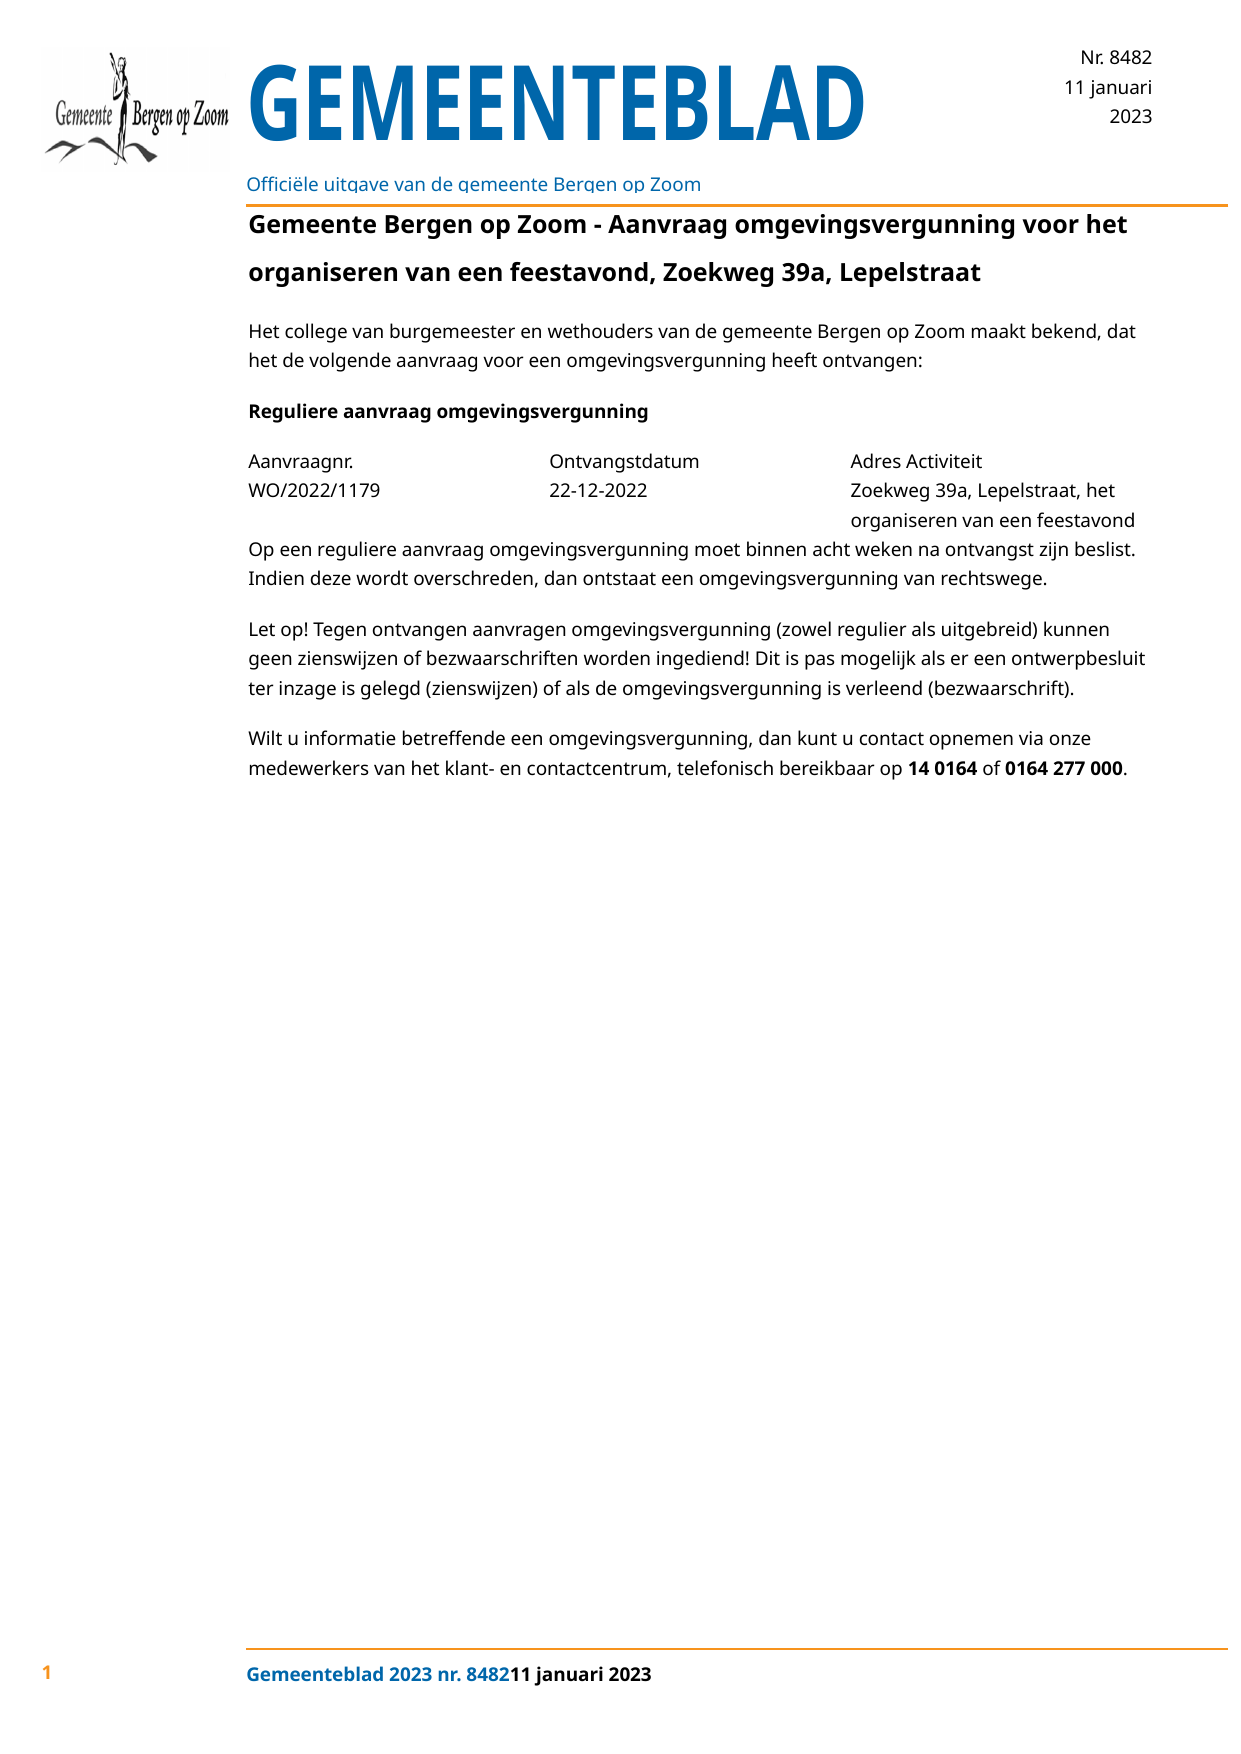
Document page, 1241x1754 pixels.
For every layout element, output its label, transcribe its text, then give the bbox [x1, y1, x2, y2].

text Het college van burgemeester en wethouders van de gemeente Bergen op Zoom maakt bekend, dat het de volgende aanvraag voor een omgevingsvergunning heeft ontvangen: [248, 318, 1152, 373]
table_header Aanvraagnr. [248, 449, 549, 474]
table_header WO/2022/1179 [248, 478, 549, 533]
text Op een reguliere aanvraag omgevingsvergunning moet binnen acht weken na ontvangst zijn beslist. Indien deze wordt overschreden, dan ontstaat een omgevingsvergunning van rechtswege. [248, 536, 1152, 591]
text Reguliere aanvraag omgevingsvergunning [248, 398, 1152, 424]
text Wilt u informatie betreffende een omgevingsvergunning, dan kunt u contact opnemen via onze medewerkers van het klant- en contactcentrum, telefonisch bereikbaar op 14 0164 of 0164 277 000. [248, 726, 1152, 781]
table_header Zoekweg 39a, Lepelstraat, het organiseren van een feestavond [850, 478, 1152, 533]
picture [41, 47, 231, 172]
text Let op! Tegen ontvangen aanvragen omgevingsvergunning (zowel regulier als uitgebreid) kunnen geen zienswijzen of bezwaarschriften worden ingediend! Dit is pas mogelijk als er een ontwerpbesluit ter inzage is gelegd (zienswijzen) of als de omgevingsvergunning is verleend (bezwaarschrift). [248, 616, 1152, 701]
text Gemeente Bergen op Zoom - Aanvraag omgevingsvergunning voor het organiseren van een feestavond, Zoekweg 39a, Lepelstraat [248, 207, 1152, 288]
table_header Adres Activiteit [850, 449, 1152, 474]
table_header Ontvangstdatum [549, 449, 850, 474]
table_header 22-12-2022 [549, 478, 850, 533]
